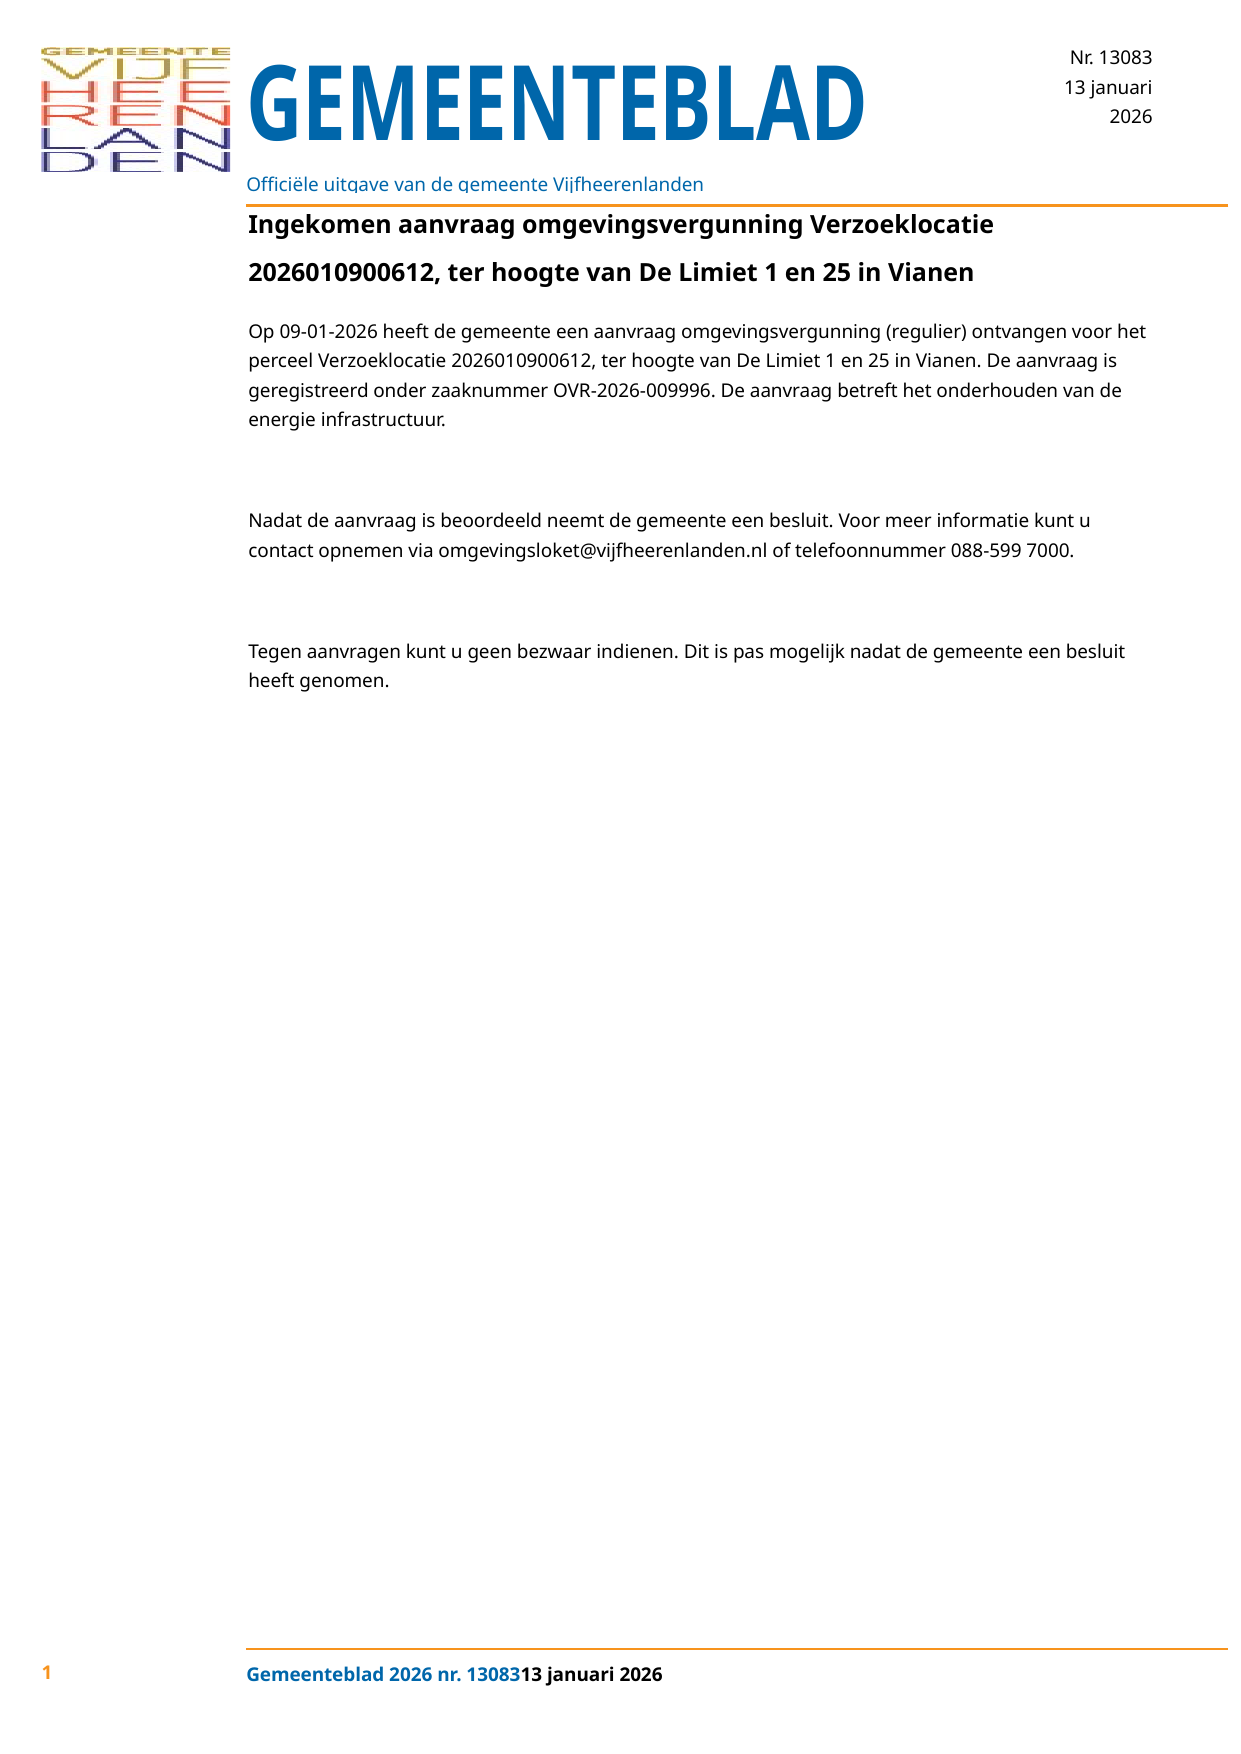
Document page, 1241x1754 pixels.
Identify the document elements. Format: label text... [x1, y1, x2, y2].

text Op 09-01-2026 heeft de gemeente een aanvraag omgevingsvergunning (regulier) ontvangen voor het perceel Verzoeklocatie 2026010900612, ter hoogte van De Limiet 1 en 25 in Vianen. De aanvraag is geregistreerd onder zaaknummer OVR-2026-009996. De aanvraag betreft het onderhouden van de energie infrastructuur. [248, 318, 1152, 432]
text Tegen aanvragen kunt u geen bezwaar indienen. Dit is pas mogelijk nadat de gemeente een besluit heeft genomen. [248, 638, 1152, 693]
text Ingekomen aanvraag omgevingsvergunning Verzoeklocatie 2026010900612, ter hoogte van De Limiet 1 en 25 in Vianen [248, 207, 1152, 288]
text Nadat de aanvraag is beoordeeld neemt de gemeente een besluit. Voor meer informatie kunt u contact opnemen via omgevingsloket@vijfheerenlanden.nl of telefoonnummer 088-599 7000. [248, 507, 1152, 563]
picture [41, 47, 231, 172]
